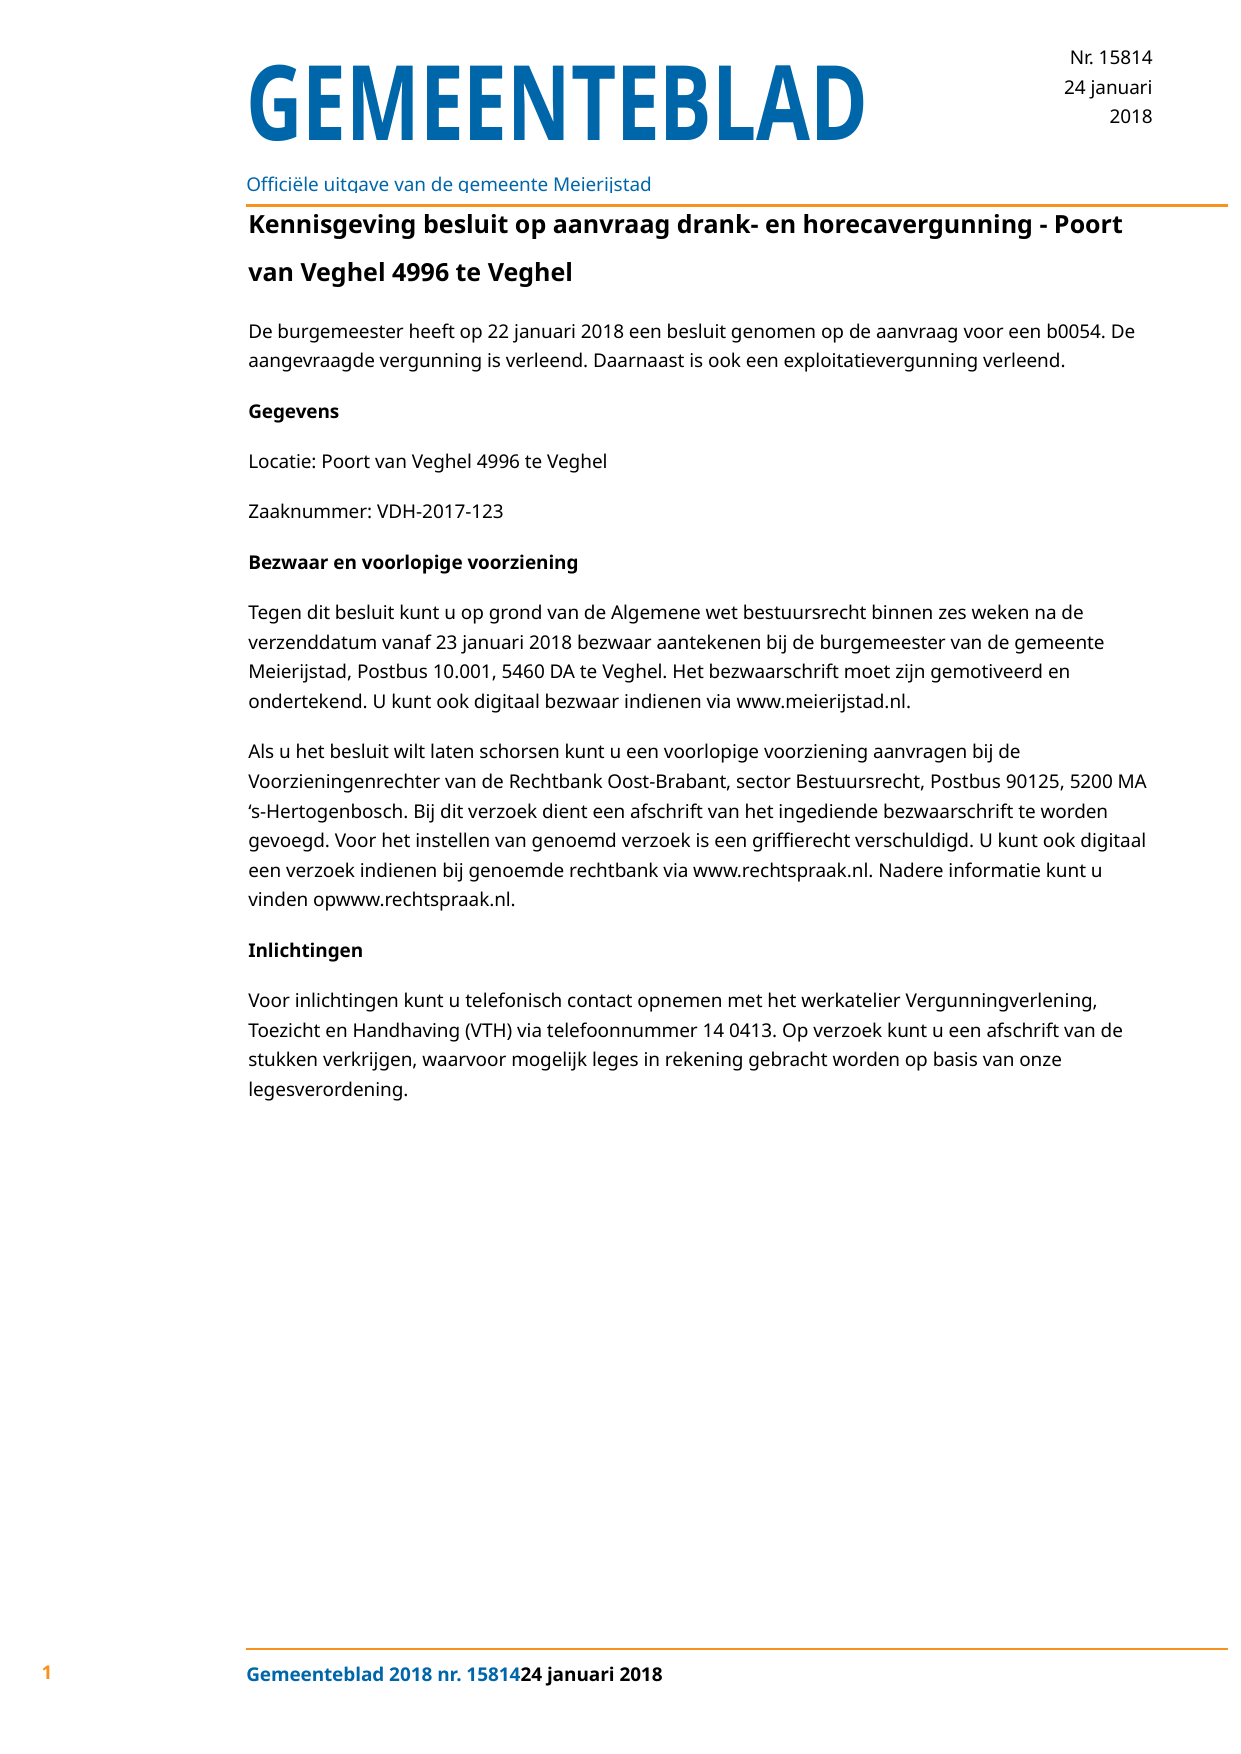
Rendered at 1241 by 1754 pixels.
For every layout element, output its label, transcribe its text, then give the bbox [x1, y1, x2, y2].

text Als u het besluit wilt laten schorsen kunt u een voorlopige voorziening aanvragen bij de Voorzieningenrechter van de Rechtbank Oost-Brabant, sector Bestuursrecht, Postbus 90125, 5200 MA ‘s-Hertogenbosch. Bij dit verzoek dient een afschrift van het ingediende bezwaarschrift te worden gevoegd. Voor het instellen van genoemd verzoek is een griffierecht verschuldigd. U kunt ook digitaal een verzoek indienen bij genoemde rechtbank via www.rechtspraak.nl. Nadere informatie kunt u vinden opwww.rechtspraak.nl. [248, 739, 1152, 912]
text Voor inlichtingen kunt u telefonisch contact opnemen met het werkatelier Vergunningverlening, Toezicht en Handhaving (VTH) via telefoonnummer 14 0413. Op verzoek kunt u een afschrift van de stukken verkrijgen, waarvoor mogelijk leges in rekening gebracht worden op basis van onze legesverordening. [248, 987, 1152, 1102]
text Bezwaar en voorlopige voorziening [248, 549, 1152, 575]
text Zaaknummer: VDH-2017-123 [248, 499, 1152, 524]
text Inlichtingen [248, 937, 1152, 963]
text Locatie: Poort van Veghel 4996 te Veghel [248, 448, 1152, 474]
text Kennisgeving besluit op aanvraag drank- en horecavergunning - Poort van Veghel 4996 te Veghel [248, 207, 1152, 288]
picture [41, 47, 231, 172]
text Tegen dit besluit kunt u op grond van de Algemene wet bestuursrecht binnen zes weken na de verzenddatum vanaf 23 januari 2018 bezwaar aantekenen bij de burgemeester van de gemeente Meierijstad, Postbus 10.001, 5460 DA te Veghel. Het bezwaarschrift moet zijn gemotiveerd en ondertekend. U kunt ook digitaal bezwaar indienen via www.meierijstad.nl. [248, 599, 1152, 714]
text Gegevens [248, 398, 1152, 424]
text De burgemeester heeft op 22 januari 2018 een besluit genomen op de aanvraag voor een b0054. De aangevraagde vergunning is verleend. Daarnaast is ook een exploitatievergunning verleend. [248, 318, 1152, 373]
